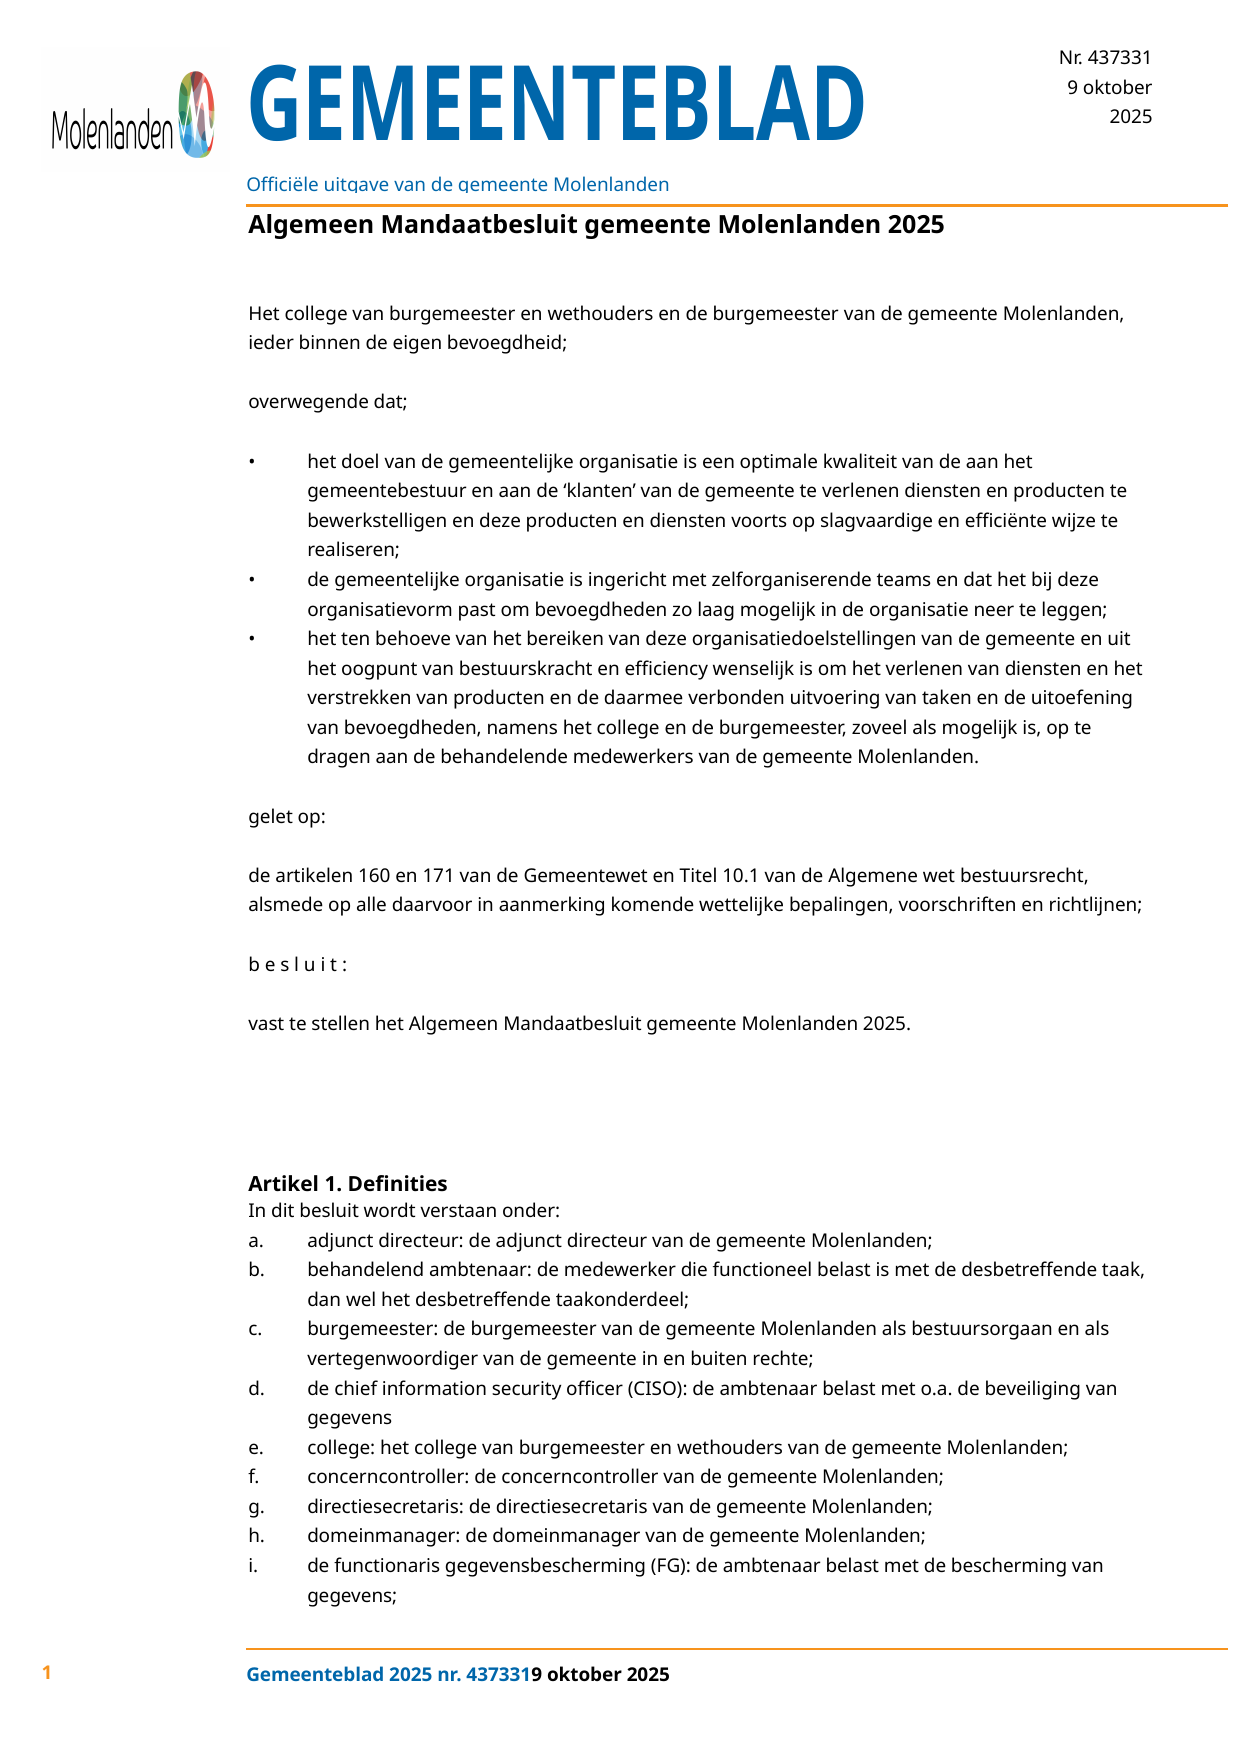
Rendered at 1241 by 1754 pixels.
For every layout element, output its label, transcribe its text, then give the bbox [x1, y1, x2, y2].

list domeinmanager: de domeinmanager van de gemeente Molenlanden; [248, 1523, 1152, 1548]
list burgemeester: de burgemeester van de gemeente Molenlanden als bestuursorgaan en als vertegenwoordiger van de gemeente in en buiten rechte; [248, 1316, 1152, 1371]
text In dit besluit wordt verstaan onder: [248, 1197, 1152, 1223]
list directiesecretaris: de directiesecretaris van de gemeente Molenlanden; [248, 1493, 1152, 1519]
list behandelend ambtenaar: de medewerker die functioneel belast is met de desbetreffende taak, dan wel het desbetreffende taakonderdeel; [248, 1256, 1152, 1312]
list adjunct directeur: de adjunct directeur van de gemeente Molenlanden; [248, 1227, 1152, 1252]
text gelet op: [248, 803, 1152, 828]
text vast te stellen het Algemeen Mandaatbesluit gemeente Molenlanden 2025. [248, 1010, 1152, 1036]
text de artikelen 160 en 171 van de Gemeentewet en Titel 10.1 van de Algemene wet bestuursrecht, alsmede op alle daarvoor in aanmerking komende wettelijke bepalingen, voorschriften en richtlijnen; [248, 862, 1152, 917]
list concerncontroller: de concerncontroller van de gemeente Molenlanden; [248, 1463, 1152, 1489]
list college: het college van burgemeester en wethouders van de gemeente Molenlanden; [248, 1434, 1152, 1459]
text Algemeen Mandaatbesluit gemeente Molenlanden 2025 [248, 207, 1152, 241]
text Het college van burgemeester en wethouders en de burgemeester van de gemeente Molenlanden, ieder binnen de eigen bevoegdheid; [248, 300, 1152, 355]
list het doel van de gemeentelijke organisatie is een optimale kwaliteit van de aan het gemeentebestuur en aan de ‘klanten’ van de gemeente te verlenen diensten en producten te bewerkstelligen en deze producten en diensten voorts op slagvaardige en efficiënte wijze te realiseren; [248, 448, 1152, 562]
list het ten behoeve van het bereiken van deze organisatiedoelstellingen van de gemeente en uit het oogpunt van bestuurskracht en efficiency wenselijk is om het verlenen van diensten en het verstrekken van producten en de daarmee verbonden uitvoering van taken en de uitoefening van bevoegdheden, namens het college en de burgemeester, zoveel als mogelijk is, op te dragen aan de behandelende medewerkers van de gemeente Molenlanden. [248, 625, 1152, 769]
picture [41, 47, 231, 172]
list de chief information security officer (CISO): de ambtenaar belast met o.a. de beveiliging van gegevens [248, 1375, 1152, 1430]
text Artikel 1. Definities [248, 1169, 1152, 1197]
text overwegende dat; [248, 389, 1152, 414]
list de functionaris gegevensbescherming (FG): de ambtenaar belast met de bescherming van gegevens; [248, 1552, 1152, 1607]
list de gemeentelijke organisatie is ingericht met zelforganiserende teams en dat het bij deze organisatievorm past om bevoegdheden zo laag mogelijk in de organisatie neer te leggen; [248, 566, 1152, 621]
text b e s l u i t : [248, 951, 1152, 976]
